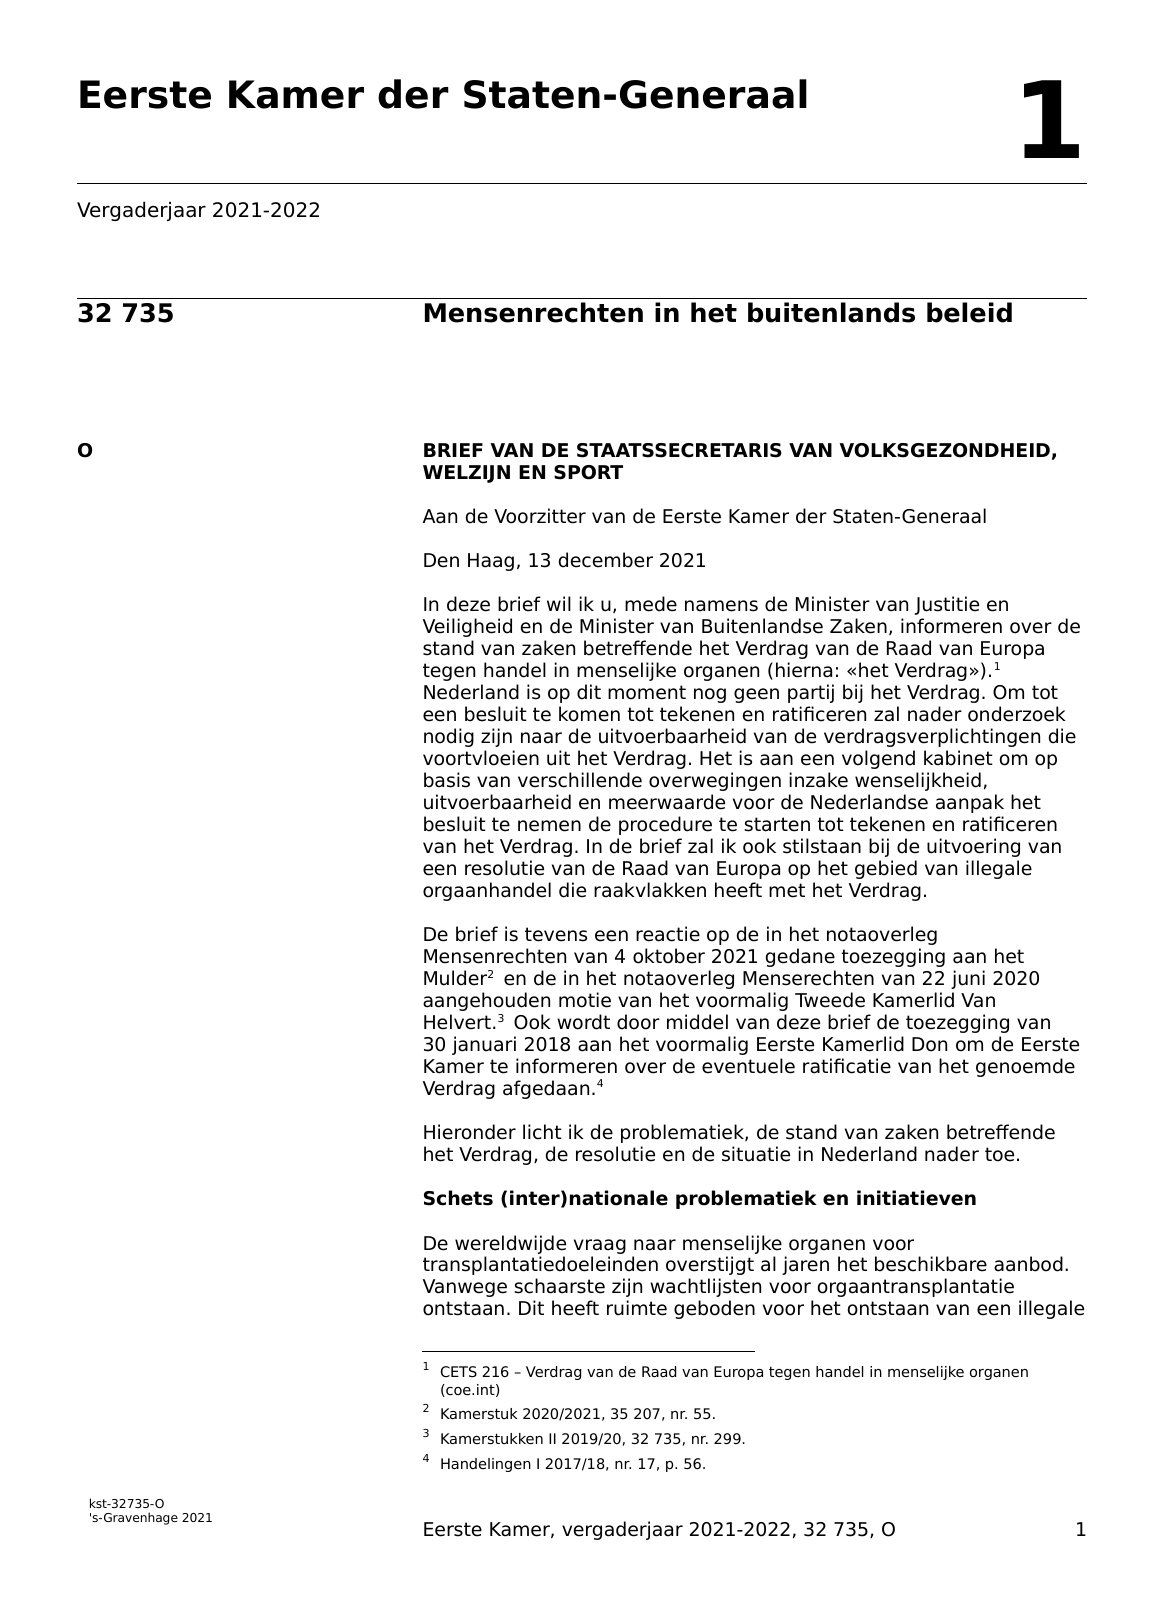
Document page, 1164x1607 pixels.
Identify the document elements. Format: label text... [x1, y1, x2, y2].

text CETS 216 – Verdrag van de Raad van Europa tegen handel in menselijke organen (coe.int) [422, 1360, 1087, 1399]
subtitle O BRIEF VAN DE STAATSSECRETARIS VAN VOLKSGEZONDHEID, WELZIJN EN SPORT [77, 440, 1087, 484]
table_header Eerste Kamer der Staten-Generaal [77, 59, 886, 183]
table_cell Vergaderjaar 2021-2022 [77, 184, 1087, 298]
text De brief is tevens een reactie op de in het notaoverleg Mensenrechten van 4 oktober 2021 gedane toezegging aan het Mulder en de in het notaoverleg Menserechten van 22 juni 2020 aangehouden motie van het voormalig Tweede Kamerlid Van Helvert. Ook wordt door middel van deze brief de toezegging van 30 januari 2018 aan het voormalig Eerste Kamerlid Don om de Eerste Kamer te informeren over de eventuele ratificatie van het genoemde Verdrag afgedaan. [422, 924, 1087, 1100]
text kst-32735-O [88, 1497, 323, 1511]
text Aan de Voorzitter van de Eerste Kamer der Staten-Generaal [422, 506, 1087, 528]
text 's-Gravenhage 2021 [88, 1511, 323, 1525]
text Kamerstukken II 2019/20, 32 735, nr. 299. [422, 1427, 1087, 1449]
subtitle Schets (inter)nationale problematiek en initiatieven [422, 1188, 1087, 1210]
subtitle 32 735 Mensenrechten in het buitenlands beleid [77, 299, 1087, 329]
text Den Haag, 13 december 2021 [422, 550, 1087, 572]
text Kamerstuk 2020/2021, 35 207, nr. 55. [422, 1402, 1087, 1424]
text Hieronder licht ik de problematiek, de stand van zaken betreffende het Verdrag, de resolutie en de situatie in Nederland nader toe. [422, 1122, 1087, 1166]
table_header 1 [886, 59, 1087, 183]
text In deze brief wil ik u, mede namens de Minister van Justitie en Veiligheid en de Minister van Buitenlandse Zaken, informeren over de stand van zaken betreffende het Verdrag van de Raad van Europa tegen handel in menselijke organen (hierna: «het Verdrag»). Nederland is op dit moment nog geen partij bij het Verdrag. Om tot een besluit te komen tot tekenen en ratificeren zal nader onderzoek nodig zijn naar de uitvoerbaarheid van de verdragsverplichtingen die voortvloeien uit het Verdrag. Het is aan een volgend kabinet om op basis van verschillende overwegingen inzake wenselijkheid, uitvoerbaarheid en meerwaarde voor de Nederlandse aanpak het besluit te nemen de procedure te starten tot tekenen en ratificeren van het Verdrag. In de brief zal ik ook stilstaan bij de uitvoering van een resolutie van de Raad van Europa op het gebied van illegale orgaanhandel die raakvlakken heeft met het Verdrag. [422, 594, 1087, 902]
text De wereldwijde vraag naar menselijke organen voor transplantatiedoeleinden overstijgt al jaren het beschikbare aanbod. Vanwege schaarste zijn wachtlijsten voor orgaantransplantatie ontstaan. Dit heeft ruimte geboden voor het ontstaan van een illegale [422, 1232, 1087, 1320]
text Handelingen I 2017/18, nr. 17, p. 56. [422, 1452, 1087, 1474]
